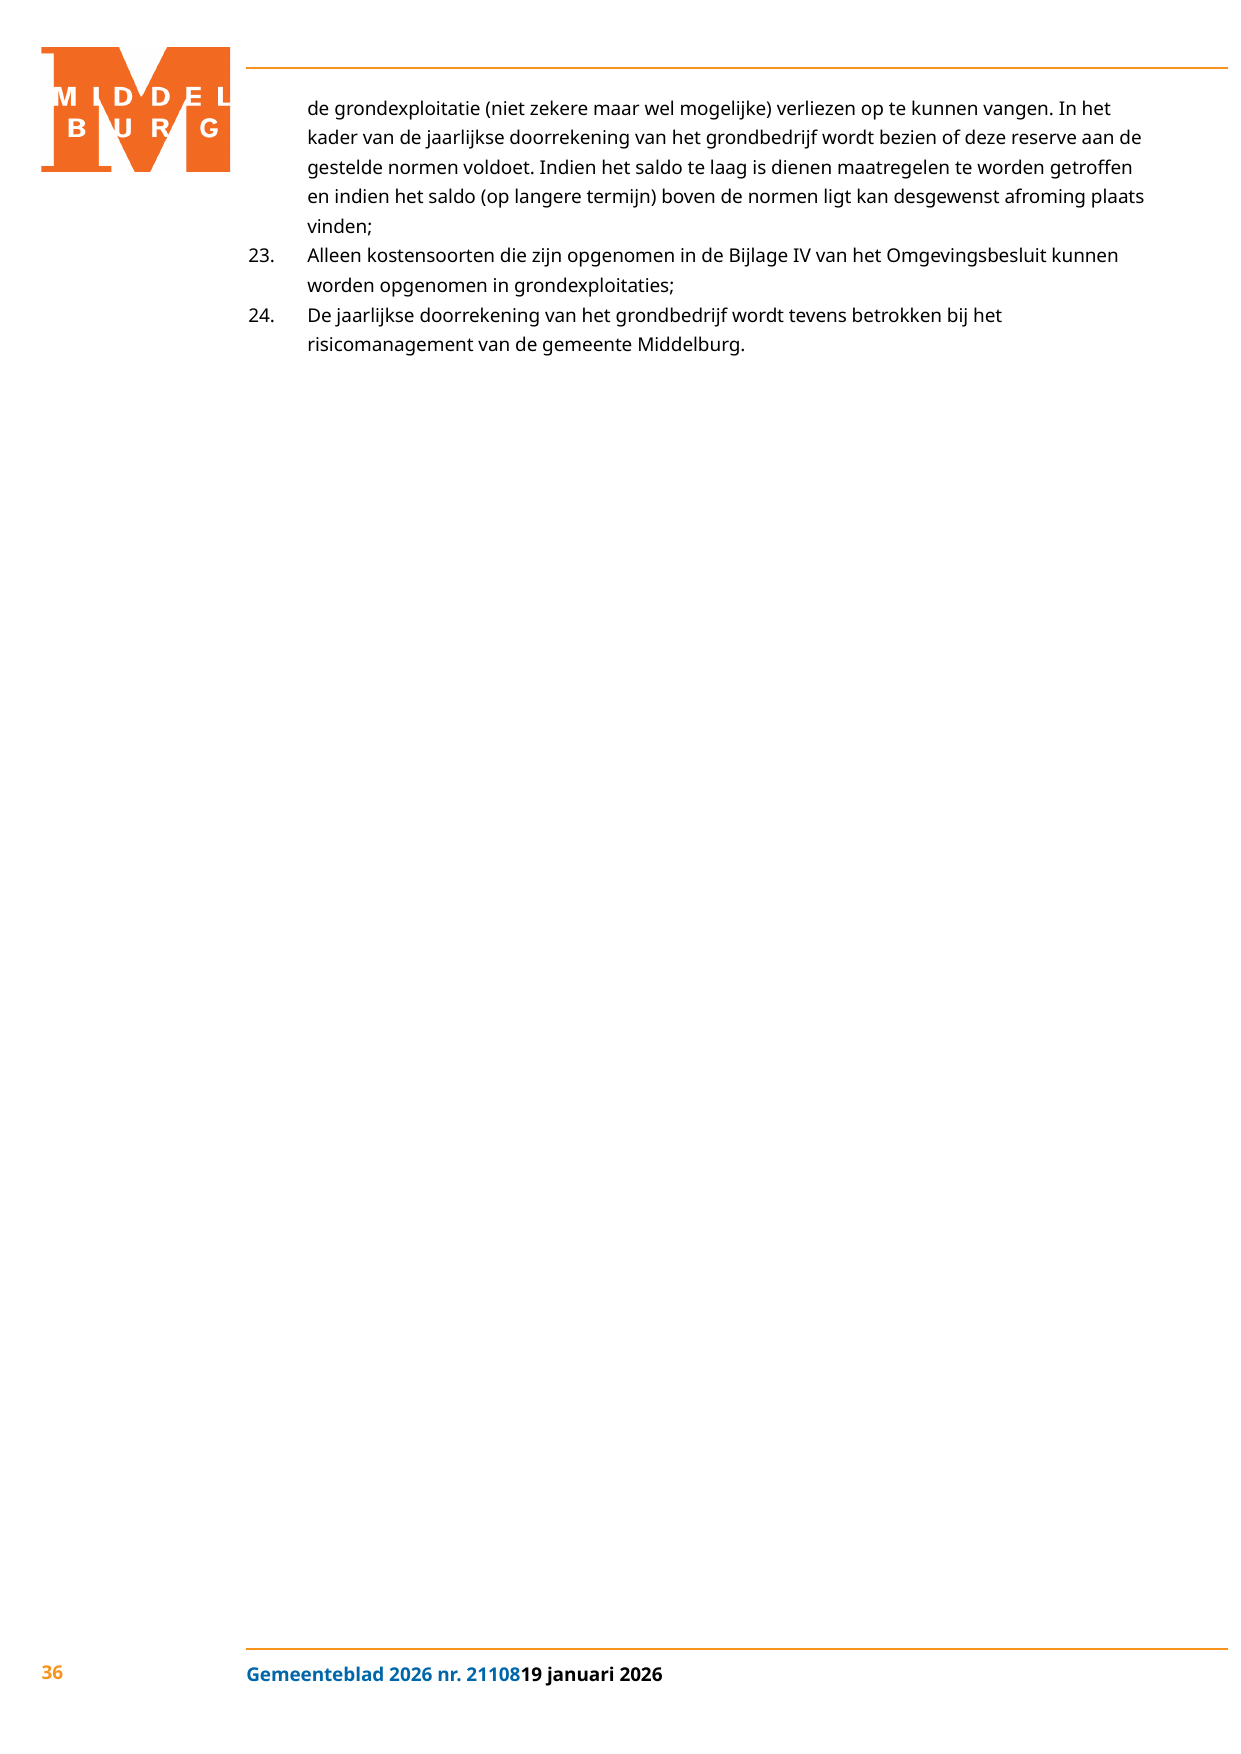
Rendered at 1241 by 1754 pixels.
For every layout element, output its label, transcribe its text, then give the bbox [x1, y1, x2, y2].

list de grondexploitatie (niet zekere maar wel mogelijke) verliezen op te kunnen vangen. In het kader van de jaarlijkse doorrekening van het grondbedrijf wordt bezien of deze reserve aan de gestelde normen voldoet. Indien het saldo te laag is dienen maatregelen te worden getroffen en indien het saldo (op langere termijn) boven de normen ligt kan desgewenst afroming plaats vinden; [248, 95, 1152, 239]
picture [41, 47, 231, 172]
list De jaarlijkse doorrekening van het grondbedrijf wordt tevens betrokken bij het risicomanagement van de gemeente Middelburg. [248, 302, 1152, 357]
list Alleen kostensoorten die zijn opgenomen in de Bijlage IV van het Omgevingsbesluit kunnen worden opgenomen in grondexploitaties; [248, 243, 1152, 298]
